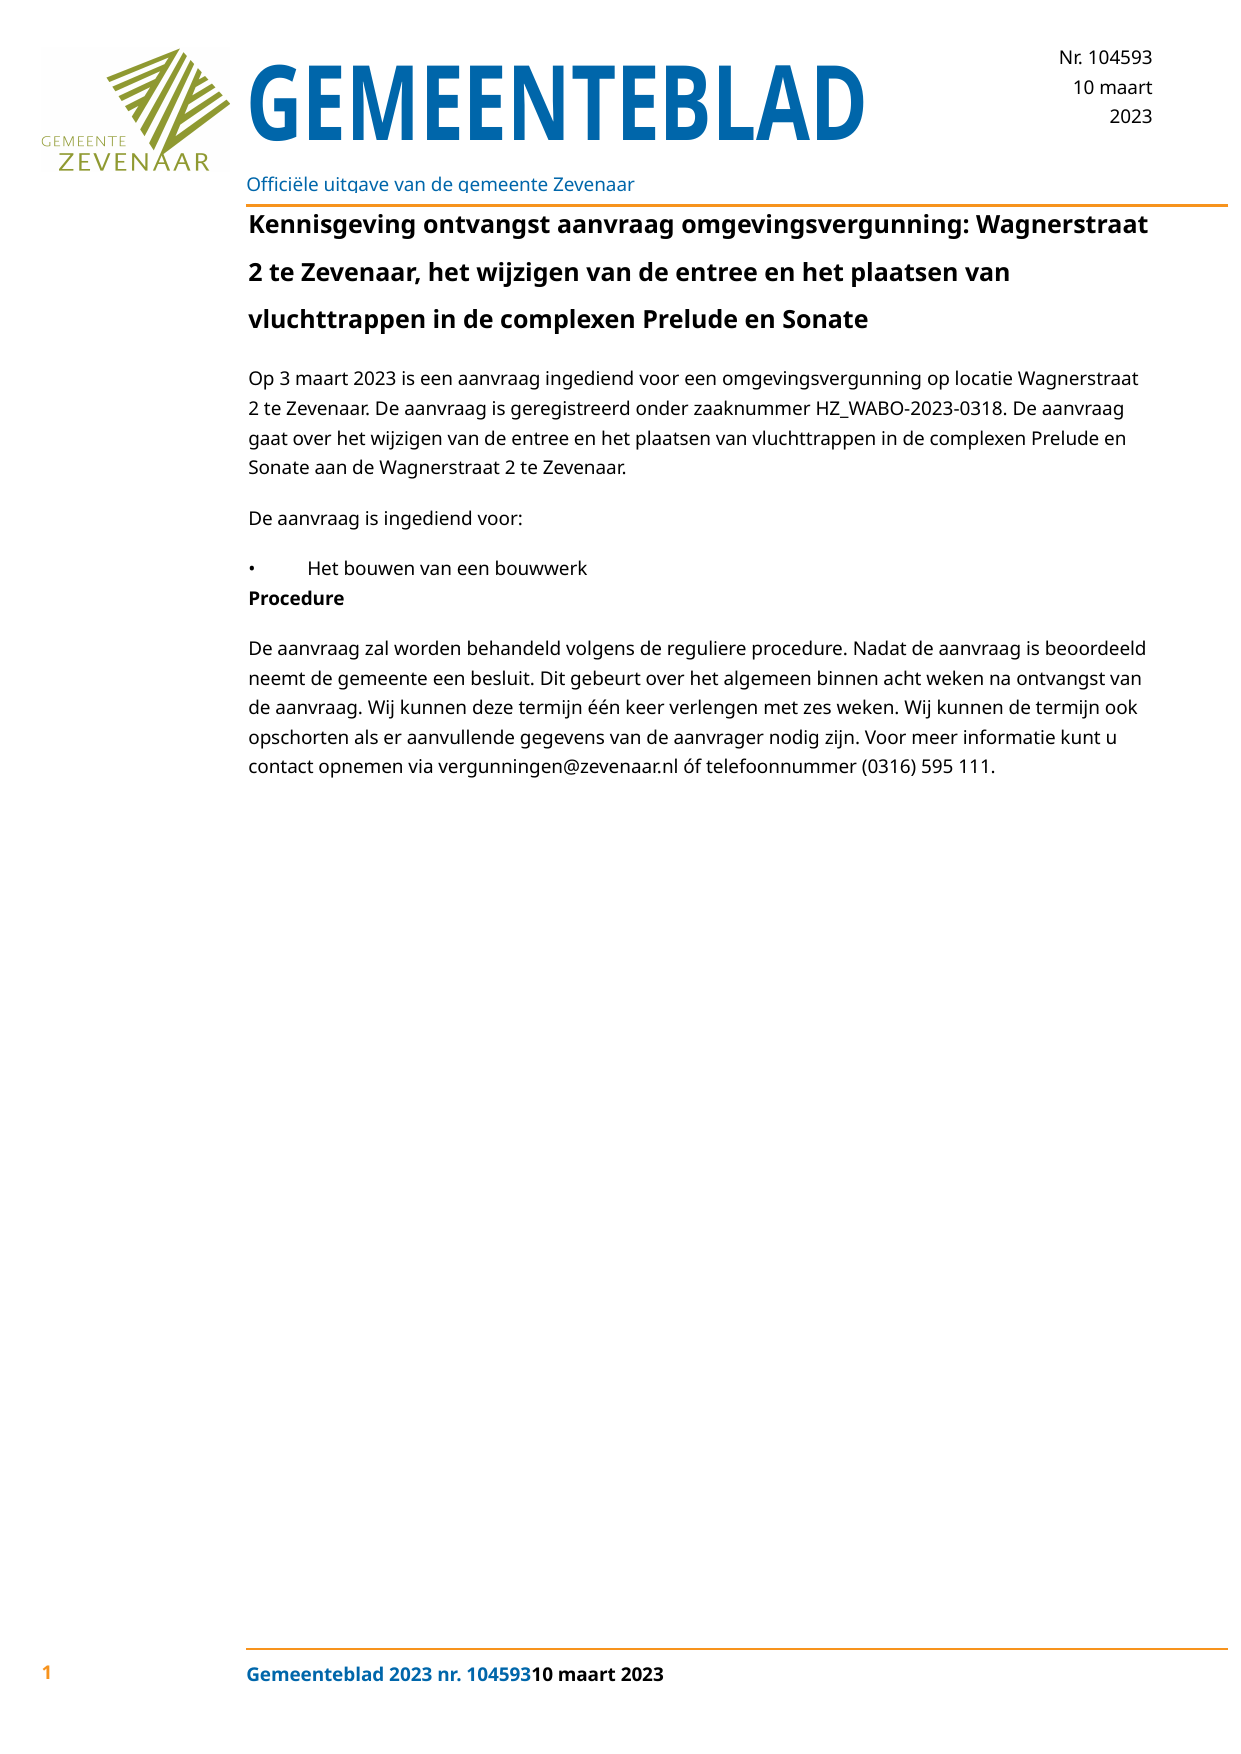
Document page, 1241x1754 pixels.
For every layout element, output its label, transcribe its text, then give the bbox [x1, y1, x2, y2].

text Op 3 maart 2023 is een aanvraag ingediend voor een omgevingsvergunning op locatie Wagnerstraat 2 te Zevenaar. De aanvraag is geregistreerd onder zaaknummer HZ_WABO-2023-0318. De aanvraag gaat over het wijzigen van de entree en het plaatsen van vluchttrappen in de complexen Prelude en Sonate aan de Wagnerstraat 2 te Zevenaar. [248, 366, 1152, 480]
text De aanvraag zal worden behandeld volgens de reguliere procedure. Nadat de aanvraag is beoordeeld neemt de gemeente een besluit. Dit gebeurt over het algemeen binnen acht weken na ontvangst van de aanvraag. Wij kunnen deze termijn één keer verlengen met zes weken. Wij kunnen de termijn ook opschorten als er aanvullende gegevens van de aanvrager nodig zijn. Voor meer informatie kunt u contact opnemen via vergunningen@zevenaar.nl óf telefoonnummer (0316) 595 111. [248, 635, 1152, 779]
picture [41, 47, 231, 172]
list Het bouwen van een bouwwerk [248, 555, 1152, 581]
text Procedure [248, 585, 1152, 610]
text De aanvraag is ingediend voor: [248, 505, 1152, 530]
text Kennisgeving ontvangst aanvraag omgevingsvergunning: Wagnerstraat 2 te Zevenaar, het wijzigen van de entree en het plaatsen van vluchttrappen in de complexen Prelude en Sonate [248, 207, 1152, 336]
